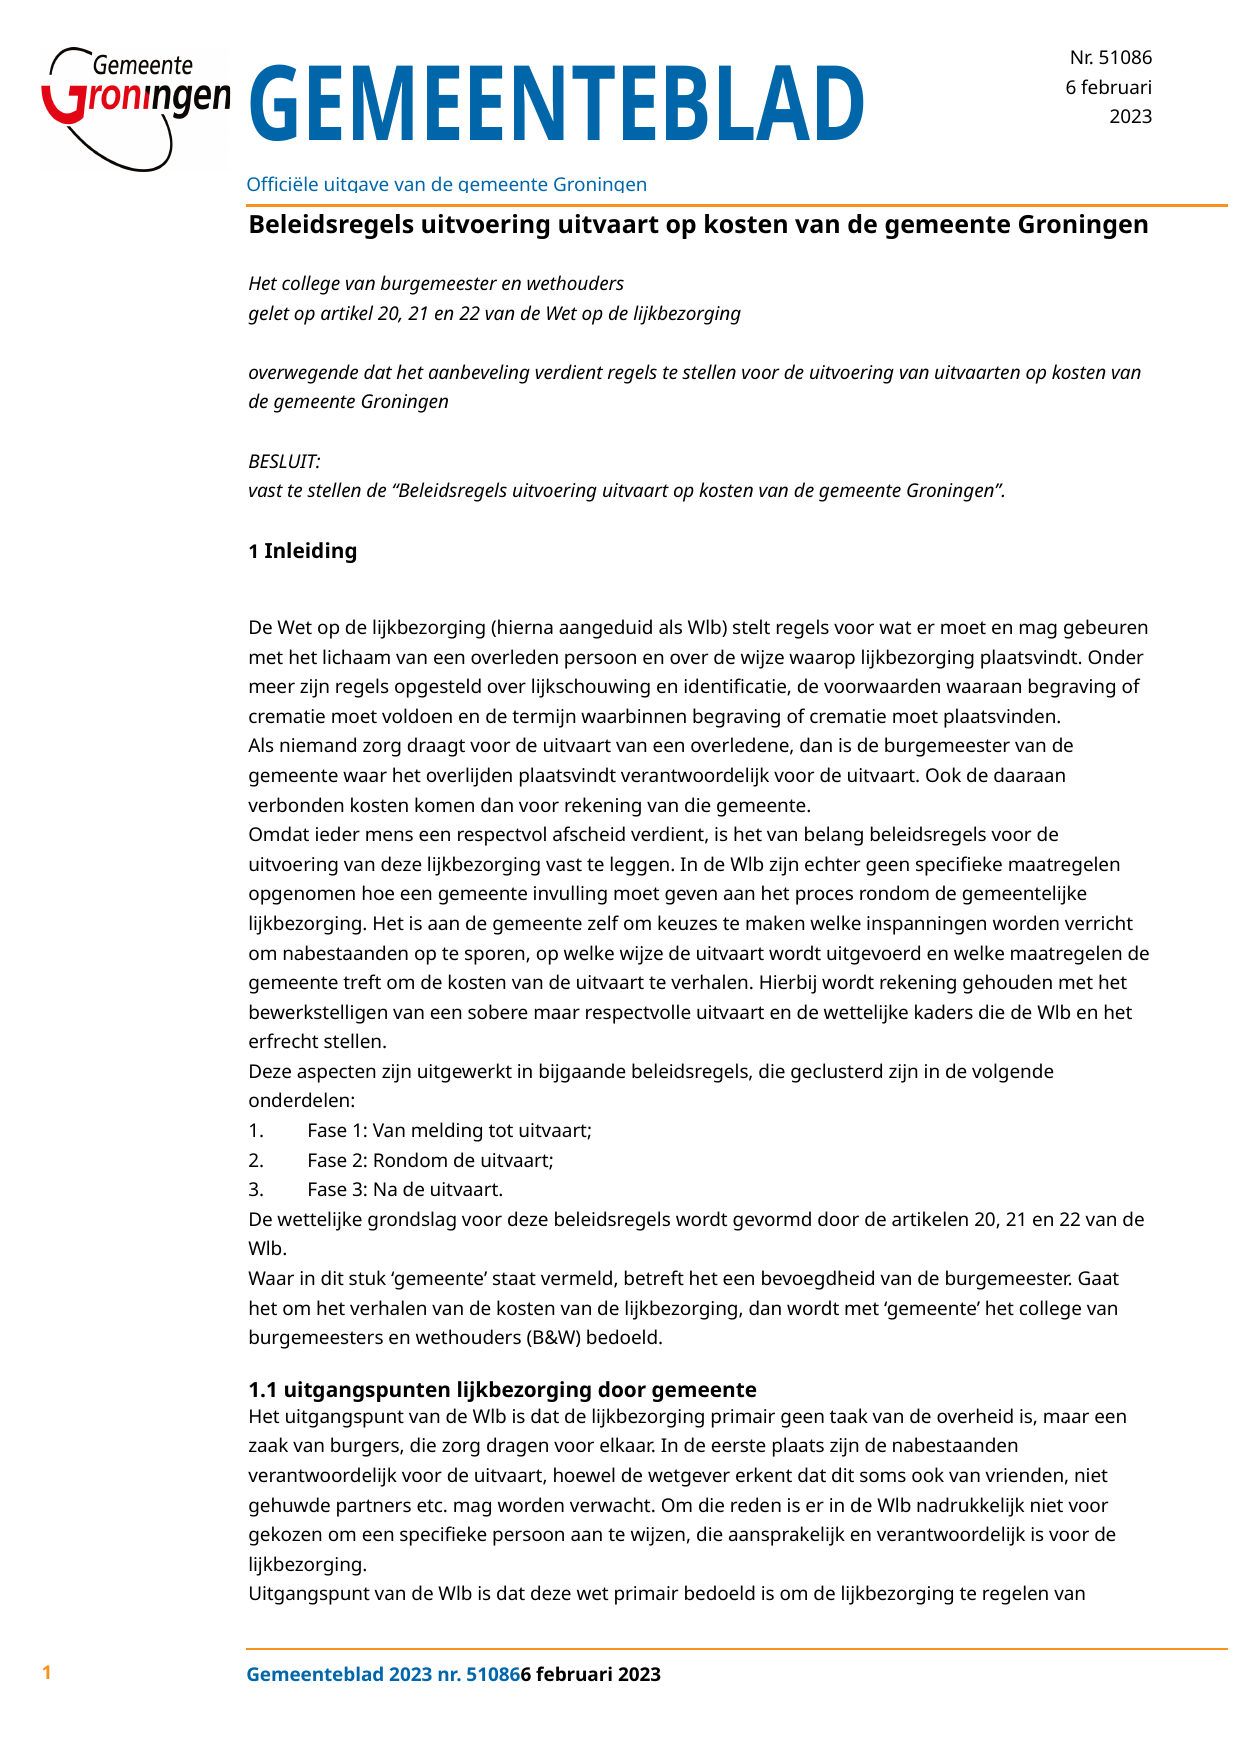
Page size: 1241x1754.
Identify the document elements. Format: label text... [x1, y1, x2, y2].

text Het college van burgemeester en wethouders [248, 270, 1152, 296]
text 1 Inleiding [248, 537, 1152, 565]
text BESLUIT: [248, 448, 1152, 473]
list Fase 3: Na de uitvaart. [248, 1176, 1152, 1202]
text Deze aspecten zijn uitgewerkt in bijgaande beleidsregels, die geclusterd zijn in de volgende onderdelen: [248, 1058, 1152, 1113]
text Uitgangspunt van de Wlb is dat deze wet primair bedoeld is om de lijkbezorging te regelen van [248, 1581, 1152, 1606]
text Beleidsregels uitvoering uitvaart op kosten van de gemeente Groningen [248, 207, 1152, 241]
text Omdat ieder mens een respectvol afscheid verdient, is het van belang beleidsregels voor de uitvoering van deze lijkbezorging vast te leggen. In de Wlb zijn echter geen specifieke maatregelen opgenomen hoe een gemeente invulling moet geven aan het proces rondom de gemeentelijke lijkbezorging. Het is aan de gemeente zelf om keuzes te maken welke inspanningen worden verricht om nabestaanden op te sporen, op welke wijze de uitvaart wordt uitgevoerd en welke maatregelen de gemeente treft om de kosten van de uitvaart te verhalen. Hierbij wordt rekening gehouden met het bewerkstelligen van een sobere maar respectvolle uitvaart en de wettelijke kaders die de Wlb en het erfrecht stellen. [248, 821, 1152, 1054]
text 1.1 uitgangspunten lijkbezorging door gemeente [248, 1375, 1152, 1403]
text overwegende dat het aanbeveling verdient regels te stellen voor de uitvoering van uitvaarten op kosten van de gemeente Groningen [248, 359, 1152, 414]
text Als niemand zorg draagt voor de uitvaart van een overledene, dan is de burgemeester van de gemeente waar het overlijden plaatsvindt verantwoordelijk voor de uitvaart. Ook de daaraan verbonden kosten komen dan voor rekening van die gemeente. [248, 733, 1152, 817]
text Waar in dit stuk ‘gemeente’ staat vermeld, betreft het een bevoegdheid van de burgemeester. Gaat het om het verhalen van de kosten van de lijkbezorging, dan wordt met ‘gemeente’ het college van burgemeesters en wethouders (B&W) bedoeld. [248, 1265, 1152, 1350]
text De Wet op de lijkbezorging (hierna aangeduid als Wlb) stelt regels voor wat er moet en mag gebeuren met het lichaam van een overleden persoon en over de wijze waarop lijkbezorging plaatsvindt. Onder meer zijn regels opgesteld over lijkschouwing en identificatie, de voorwaarden waaraan begraving of crematie moet voldoen en de termijn waarbinnen begraving of crematie moet plaatsvinden. [248, 614, 1152, 729]
list Fase 2: Rondom de uitvaart; [248, 1147, 1152, 1172]
text gelet op artikel 20, 21 en 22 van de Wet op de lijkbezorging [248, 300, 1152, 326]
text De wettelijke grondslag voor deze beleidsregels wordt gevormd door de artikelen 20, 21 en 22 van de Wlb. [248, 1206, 1152, 1261]
picture [41, 47, 231, 172]
text Het uitgangspunt van de Wlb is dat de lijkbezorging primair geen taak van de overheid is, maar een zaak van burgers, die zorg dragen voor elkaar. In de eerste plaats zijn de nabestaanden verantwoordelijk voor de uitvaart, hoewel de wetgever erkent dat dit soms ook van vrienden, niet gehuwde partners etc. mag worden verwacht. Om die reden is er in de Wlb nadrukkelijk niet voor gekozen om een specifieke persoon aan te wijzen, die aansprakelijk en verantwoordelijk is voor de lijkbezorging. [248, 1403, 1152, 1577]
list Fase 1: Van melding tot uitvaart; [248, 1117, 1152, 1143]
text vast te stellen de “Beleidsregels uitvoering uitvaart op kosten van de gemeente Groningen”. [248, 477, 1152, 503]
